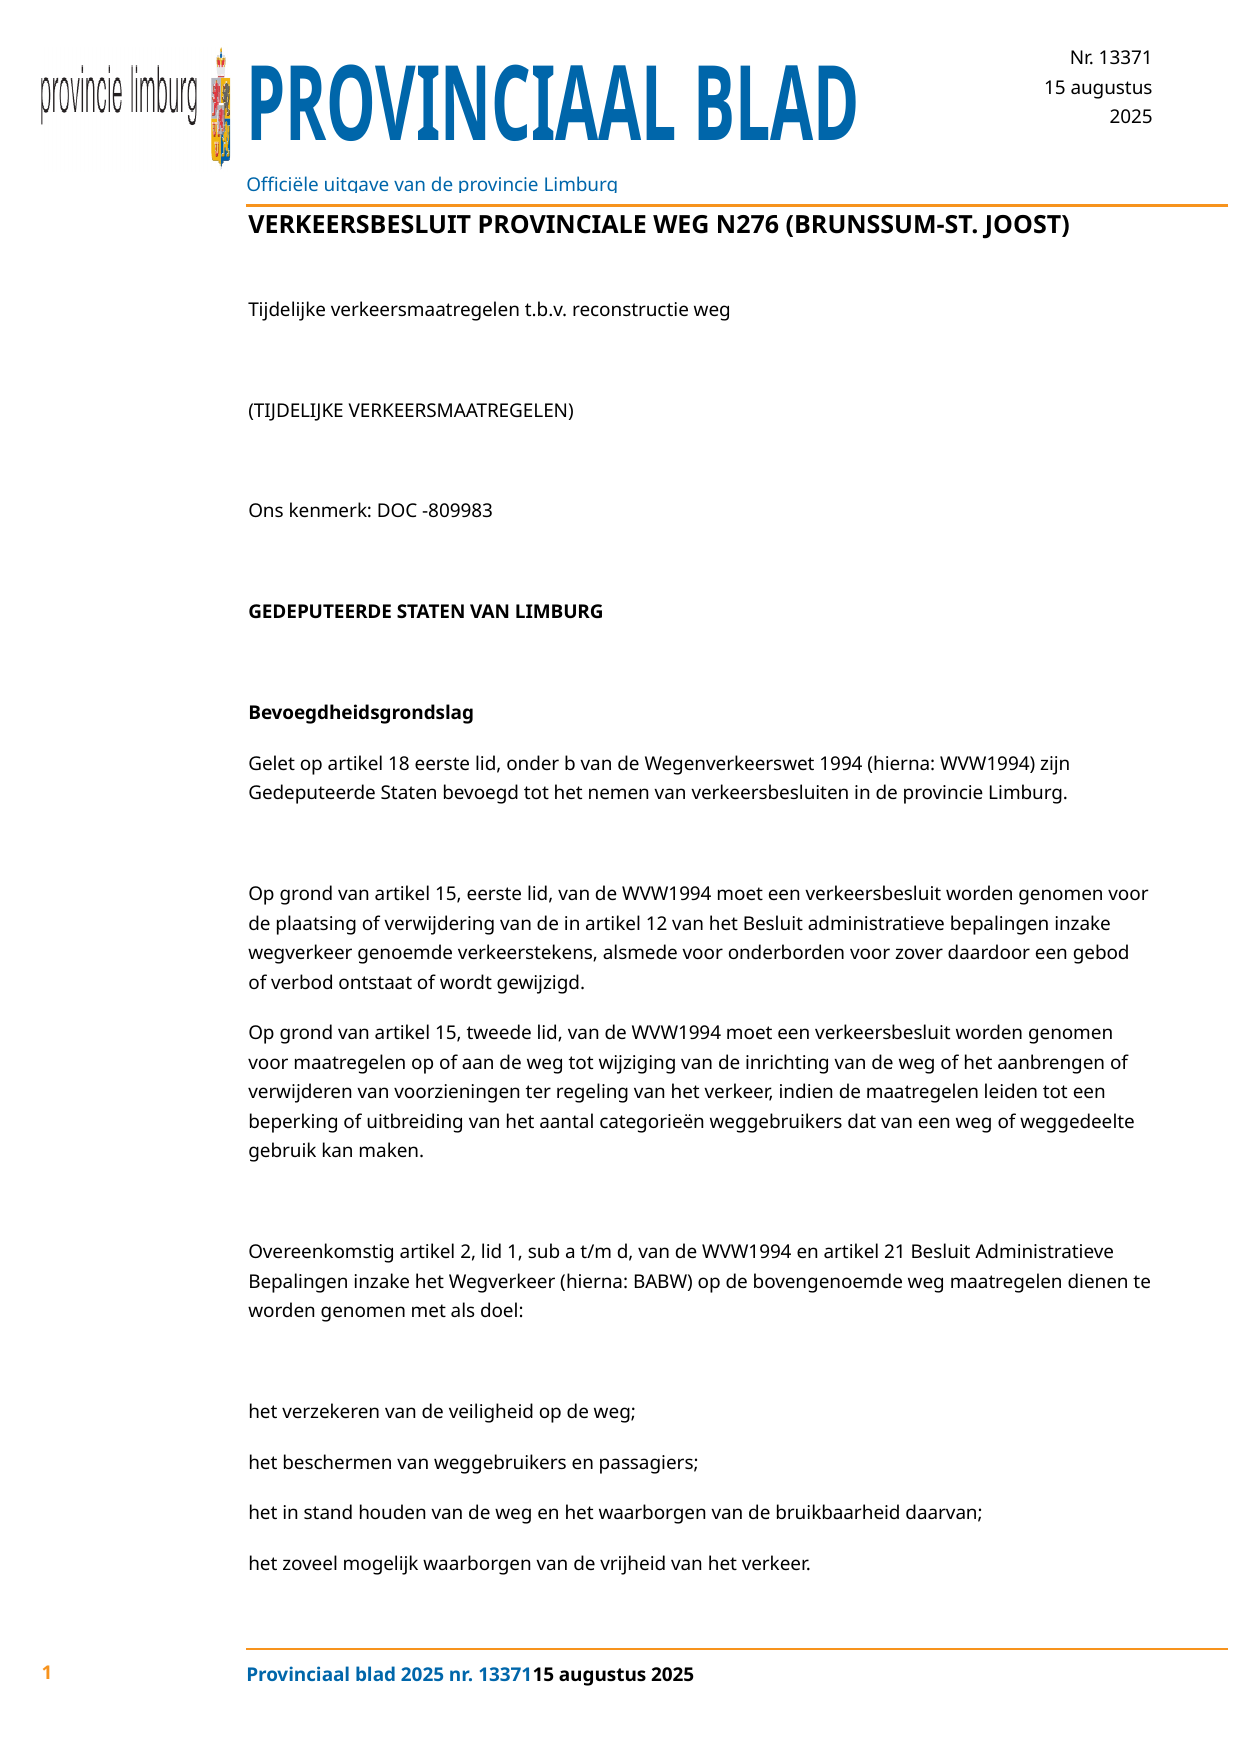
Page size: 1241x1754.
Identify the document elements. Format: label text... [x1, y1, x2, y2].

text Tijdelijke verkeersmaatregelen t.b.v. reconstructie weg [248, 296, 1152, 322]
text Bevoegdheidsgrondslag [248, 699, 1152, 725]
text het in stand houden van de weg en het waarborgen van de bruikbaarheid daarvan; [248, 1499, 1152, 1525]
text Overeenkomstig artikel 2, lid 1, sub a t/m d, van de WVW1994 en artikel 21 Besluit Administratieve Bepalingen inzake het Wegverkeer (hierna: BABW) op de bovengenoemde weg maatregelen dienen te worden genomen met als doel: [248, 1238, 1152, 1323]
text Op grond van artikel 15, tweede lid, van de WVW1994 moet een verkeersbesluit worden genomen voor maatregelen op of aan de weg tot wijziging van de inrichting van de weg of het aanbrengen of verwijderen van voorzieningen ter regeling van het verkeer, indien de maatregelen leiden tot een beperking of uitbreiding van het aantal categorieën weggebruikers dat van een weg of weggedeelte gebruik kan maken. [248, 1019, 1152, 1163]
text VERKEERSBESLUIT PROVINCIALE WEG N276 (BRUNSSUM-ST. JOOST) [248, 207, 1152, 241]
text het verzekeren van de veiligheid op de weg; [248, 1398, 1152, 1424]
text het beschermen van weggebruikers en passagiers; [248, 1449, 1152, 1475]
text Ons kenmerk: DOC -809983 [248, 498, 1152, 523]
picture [41, 47, 231, 172]
text GEDEPUTEERDE STATEN VAN LIMBURG [248, 598, 1152, 624]
text het zoveel mogelijk waarborgen van de vrijheid van het verkeer. [248, 1550, 1152, 1576]
text Gelet op artikel 18 eerste lid, onder b van de Wegenverkeerswet 1994 (hierna: WVW1994) zijn Gedeputeerde Staten bevoegd tot het nemen van verkeersbesluiten in de provincie Limburg. [248, 750, 1152, 805]
text Op grond van artikel 15, eerste lid, van de WVW1994 moet een verkeersbesluit worden genomen voor de plaatsing of verwijdering van de in artikel 12 van het Besluit administratieve bepalingen inzake wegverkeer genoemde verkeerstekens, alsmede voor onderborden voor zover daardoor een gebod of verbod ontstaat of wordt gewijzigd. [248, 880, 1152, 995]
text (TIJDELIJKE VERKEERSMAATREGELEN) [248, 397, 1152, 423]
